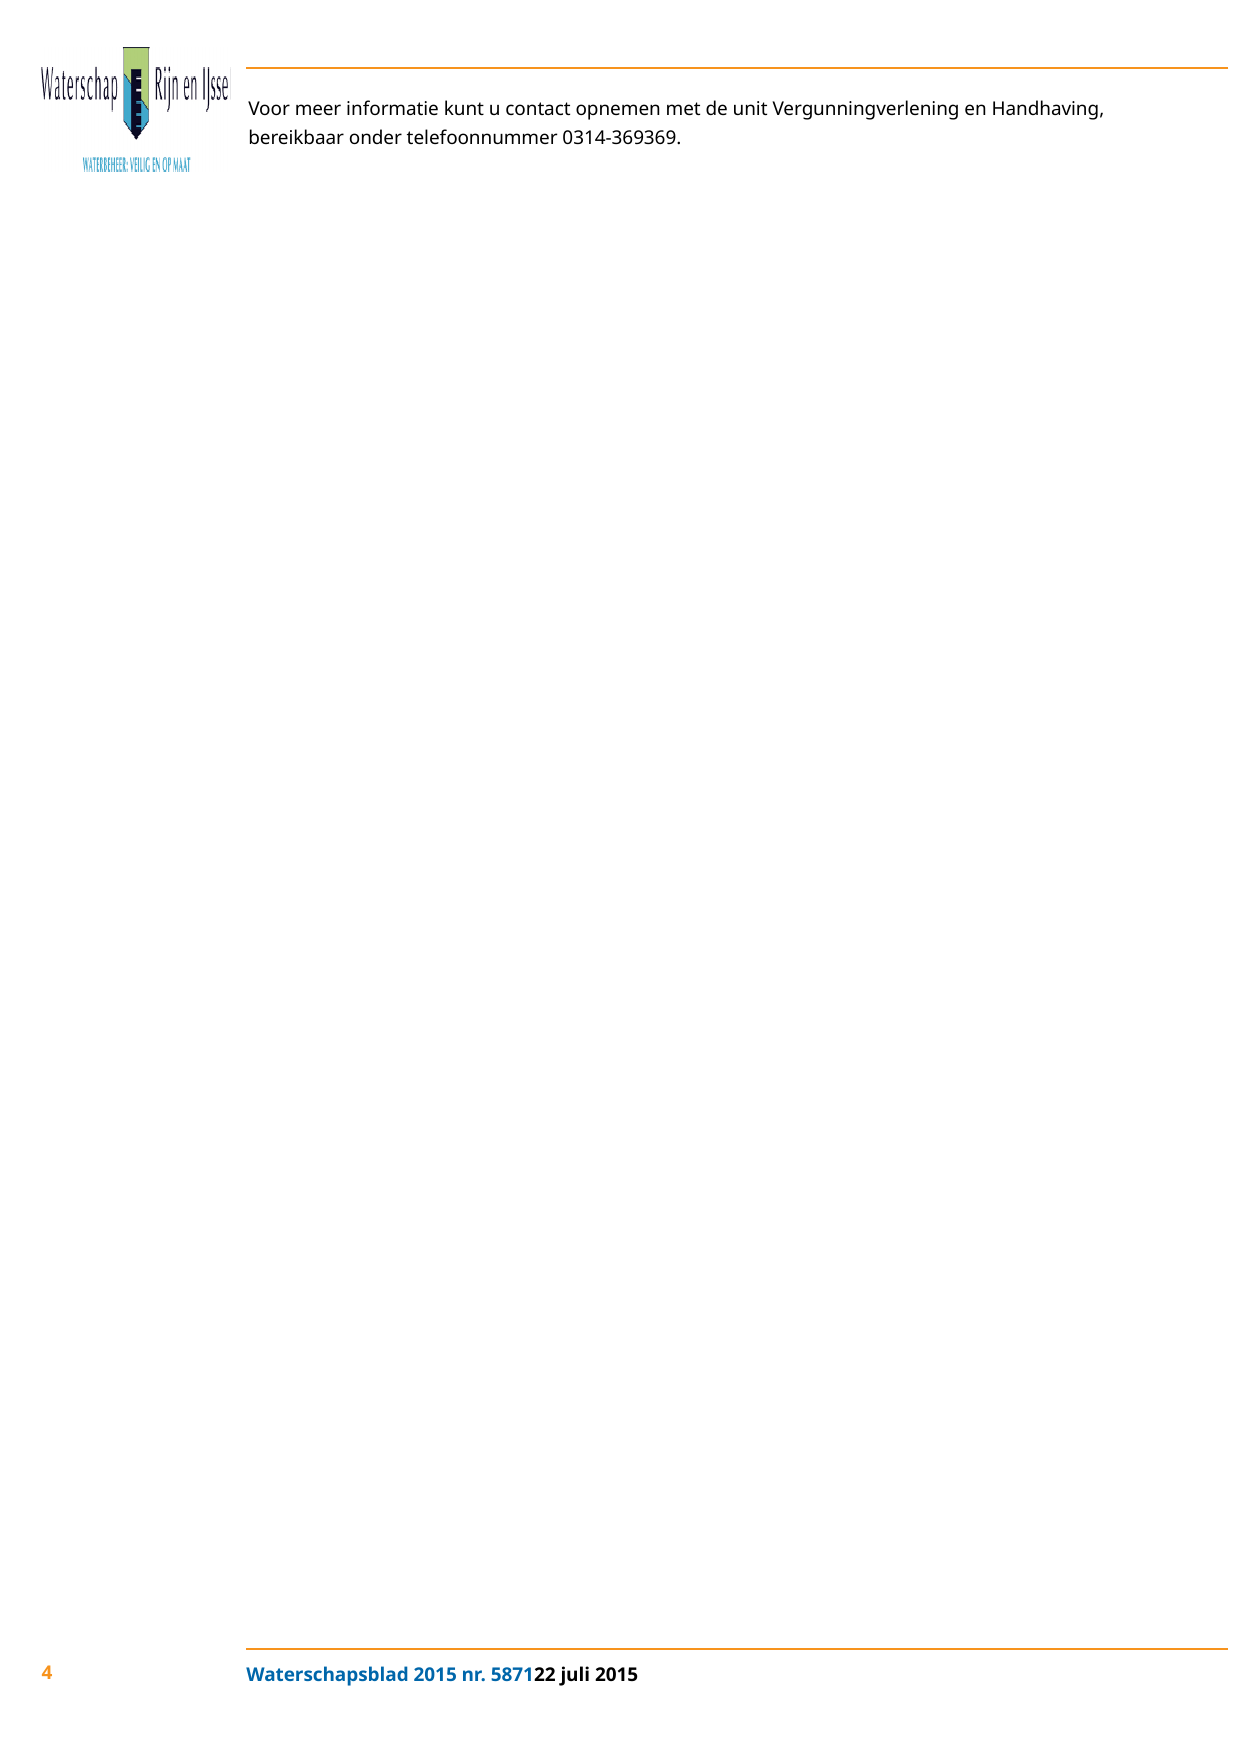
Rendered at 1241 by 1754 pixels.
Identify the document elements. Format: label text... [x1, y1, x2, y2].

text Voor meer informatie kunt u contact opnemen met de unit Vergunningverlening en Handhaving, bereikbaar onder telefoonnummer 0314-369369. [248, 95, 1152, 150]
picture [41, 47, 231, 172]
